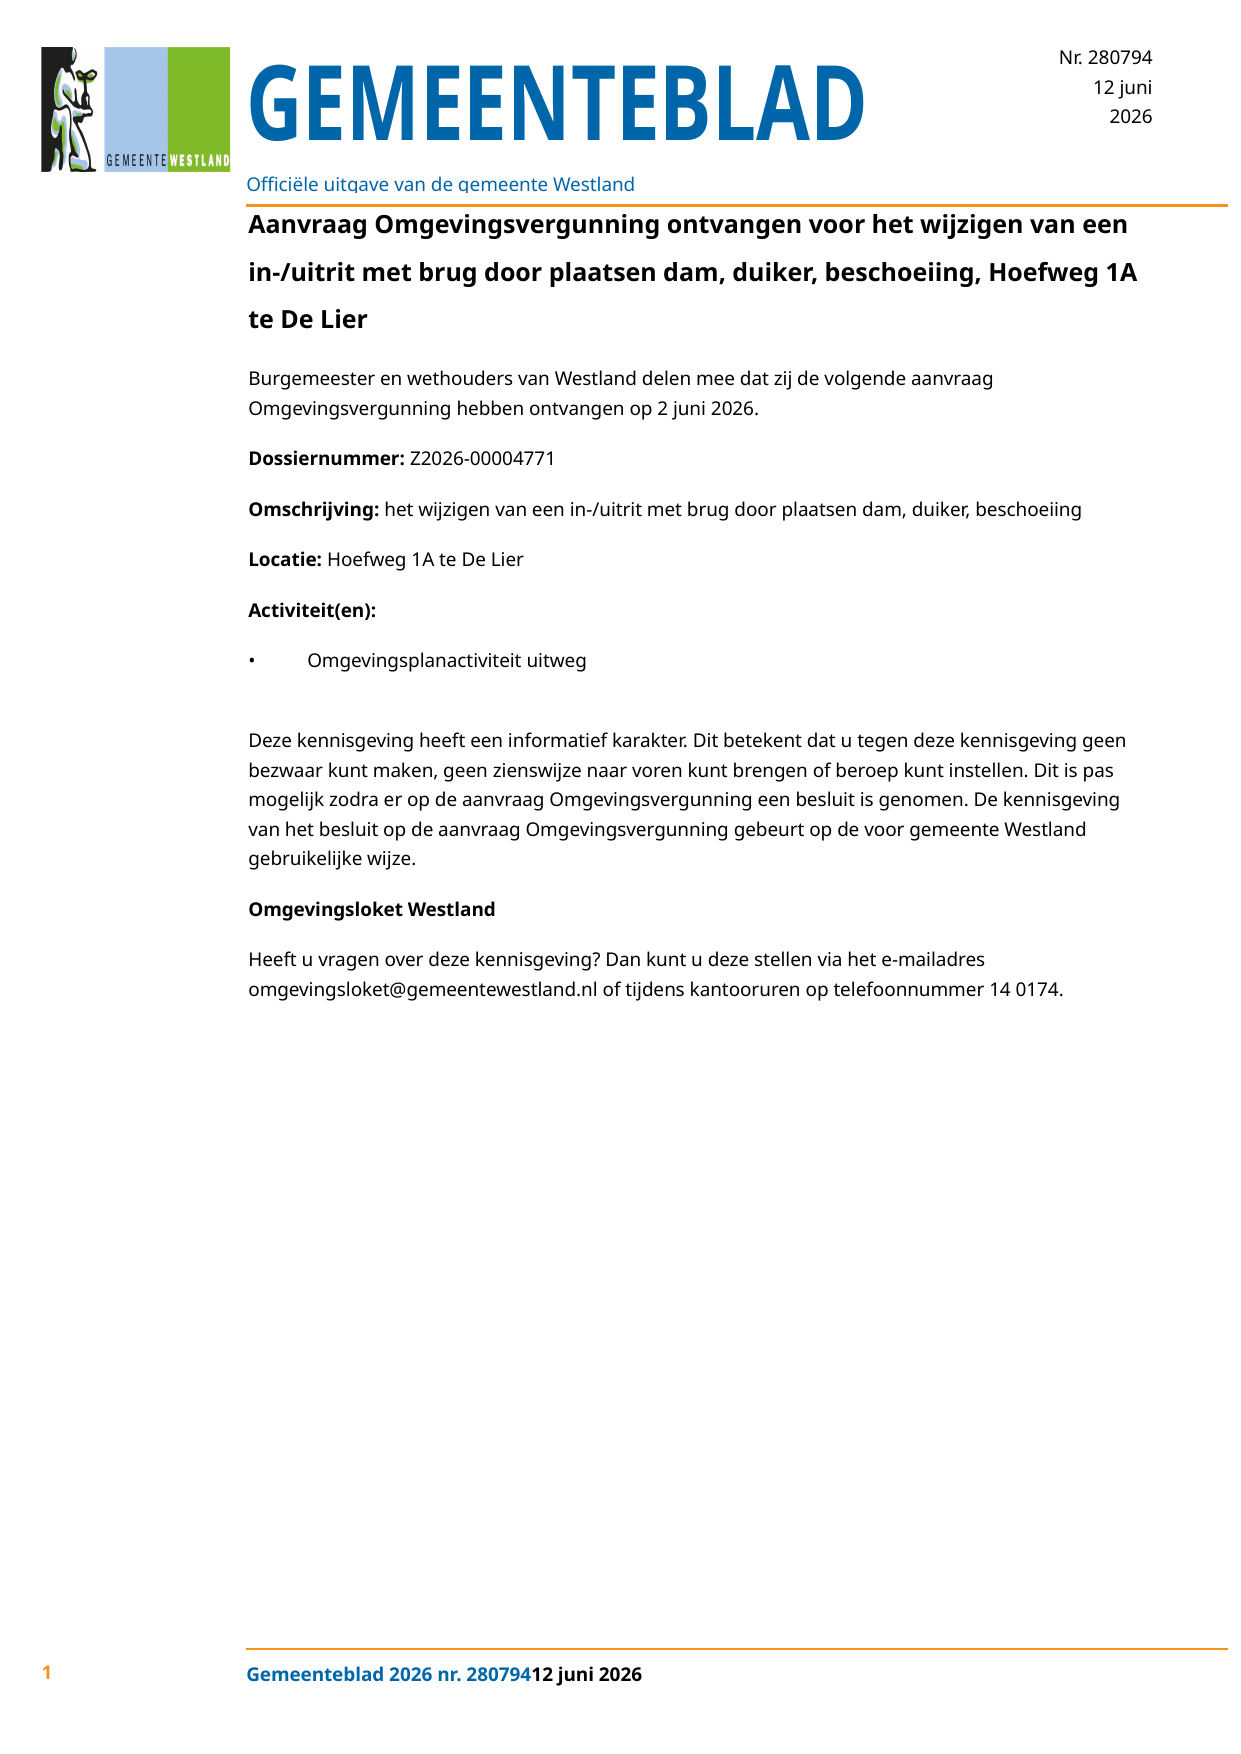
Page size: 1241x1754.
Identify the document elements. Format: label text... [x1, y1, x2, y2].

text Locatie: Hoefweg 1A te De Lier [248, 546, 1152, 572]
picture [41, 47, 231, 172]
text Omschrijving: het wijzigen van een in-/uitrit met brug door plaatsen dam, duiker, beschoeiing [248, 496, 1152, 522]
text Activiteit(en): [248, 597, 1152, 622]
text Aanvraag Omgevingsvergunning ontvangen voor het wijzigen van een in-/uitrit met brug door plaatsen dam, duiker, beschoeiing, Hoefweg 1A te De Lier [248, 207, 1152, 336]
text Dossiernummer: Z2026-00004771 [248, 446, 1152, 471]
list Omgevingsplanactiviteit uitweg [248, 647, 1152, 673]
text Omgevingsloket Westland [248, 896, 1152, 922]
text Burgemeester en wethouders van Westland delen mee dat zij de volgende aanvraag Omgevingsvergunning hebben ontvangen op 2 juni 2026. [248, 366, 1152, 421]
text Heeft u vragen over deze kennisgeving? Dan kunt u deze stellen via het e-mailadres omgevingsloket@gemeentewestland.nl of tijdens kantooruren op telefoonnummer 14 0174. [248, 946, 1152, 1002]
text Deze kennisgeving heeft een informatief karakter. Dit betekent dat u tegen deze kennisgeving geen bezwaar kunt maken, geen zienswijze naar voren kunt brengen of beroep kunt instellen. Dit is pas mogelijk zodra er op de aanvraag Omgevingsvergunning een besluit is genomen. De kennisgeving van het besluit op de aanvraag Omgevingsvergunning gebeurt op de voor gemeente Westland gebruikelijke wijze. [248, 727, 1152, 871]
